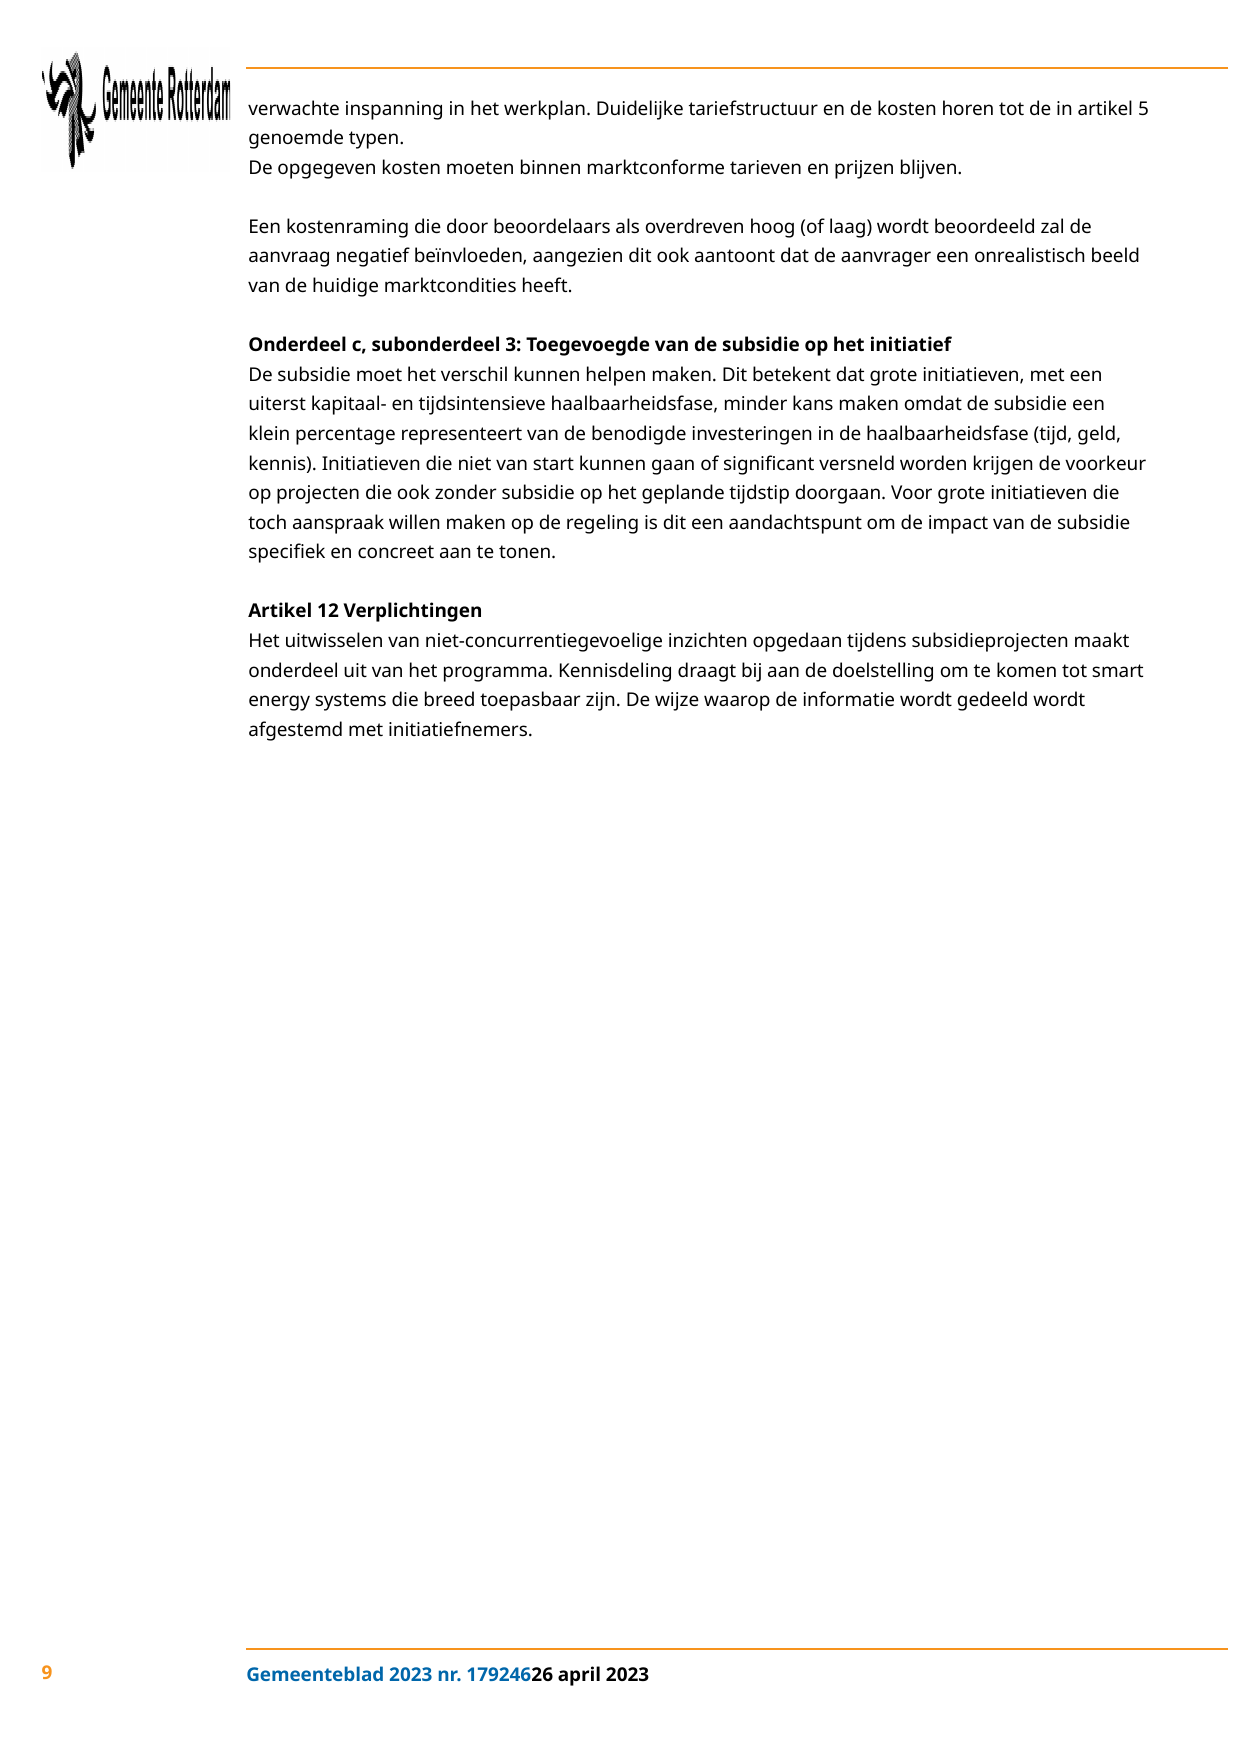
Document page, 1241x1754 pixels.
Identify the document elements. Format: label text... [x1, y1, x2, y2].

text verwachte inspanning in het werkplan. Duidelijke tariefstructuur en de kosten horen tot de in artikel 5 genoemde typen. [248, 95, 1152, 150]
text Onderdeel c, subonderdeel 3: Toegevoegde van de subsidie op het initiatief [248, 331, 1152, 357]
text De opgegeven kosten moeten binnen marktconforme tarieven en prijzen blijven. [248, 154, 1152, 180]
text Een kostenraming die door beoordelaars als overdreven hoog (of laag) wordt beoordeeld zal de aanvraag negatief beïnvloeden, aangezien dit ook aantoont dat de aanvrager een onrealistisch beeld van de huidige marktcondities heeft. [248, 213, 1152, 298]
picture [41, 47, 231, 172]
text Artikel 12 Verplichtingen [248, 598, 1152, 623]
text Het uitwisselen van niet-concurrentiegevoelige inzichten opgedaan tijdens subsidieprojecten maakt onderdeel uit van het programma. Kennisdeling draagt bij aan de doelstelling om te komen tot smart energy systems die breed toepasbaar zijn. De wijze waarop de informatie wordt gedeeld wordt afgestemd met initiatiefnemers. [248, 627, 1152, 742]
text De subsidie moet het verschil kunnen helpen maken. Dit betekent dat grote initiatieven, met een uiterst kapitaal- en tijdsintensieve haalbaarheidsfase, minder kans maken omdat de subsidie een klein percentage representeert van de benodigde investeringen in de haalbaarheidsfase (tijd, geld, kennis). Initiatieven die niet van start kunnen gaan of significant versneld worden krijgen de voorkeur op projecten die ook zonder subsidie op het geplande tijdstip doorgaan. Voor grote initiatieven die toch aanspraak willen maken op de regeling is dit een aandachtspunt om de impact van de subsidie specifiek en concreet aan te tonen. [248, 361, 1152, 564]
